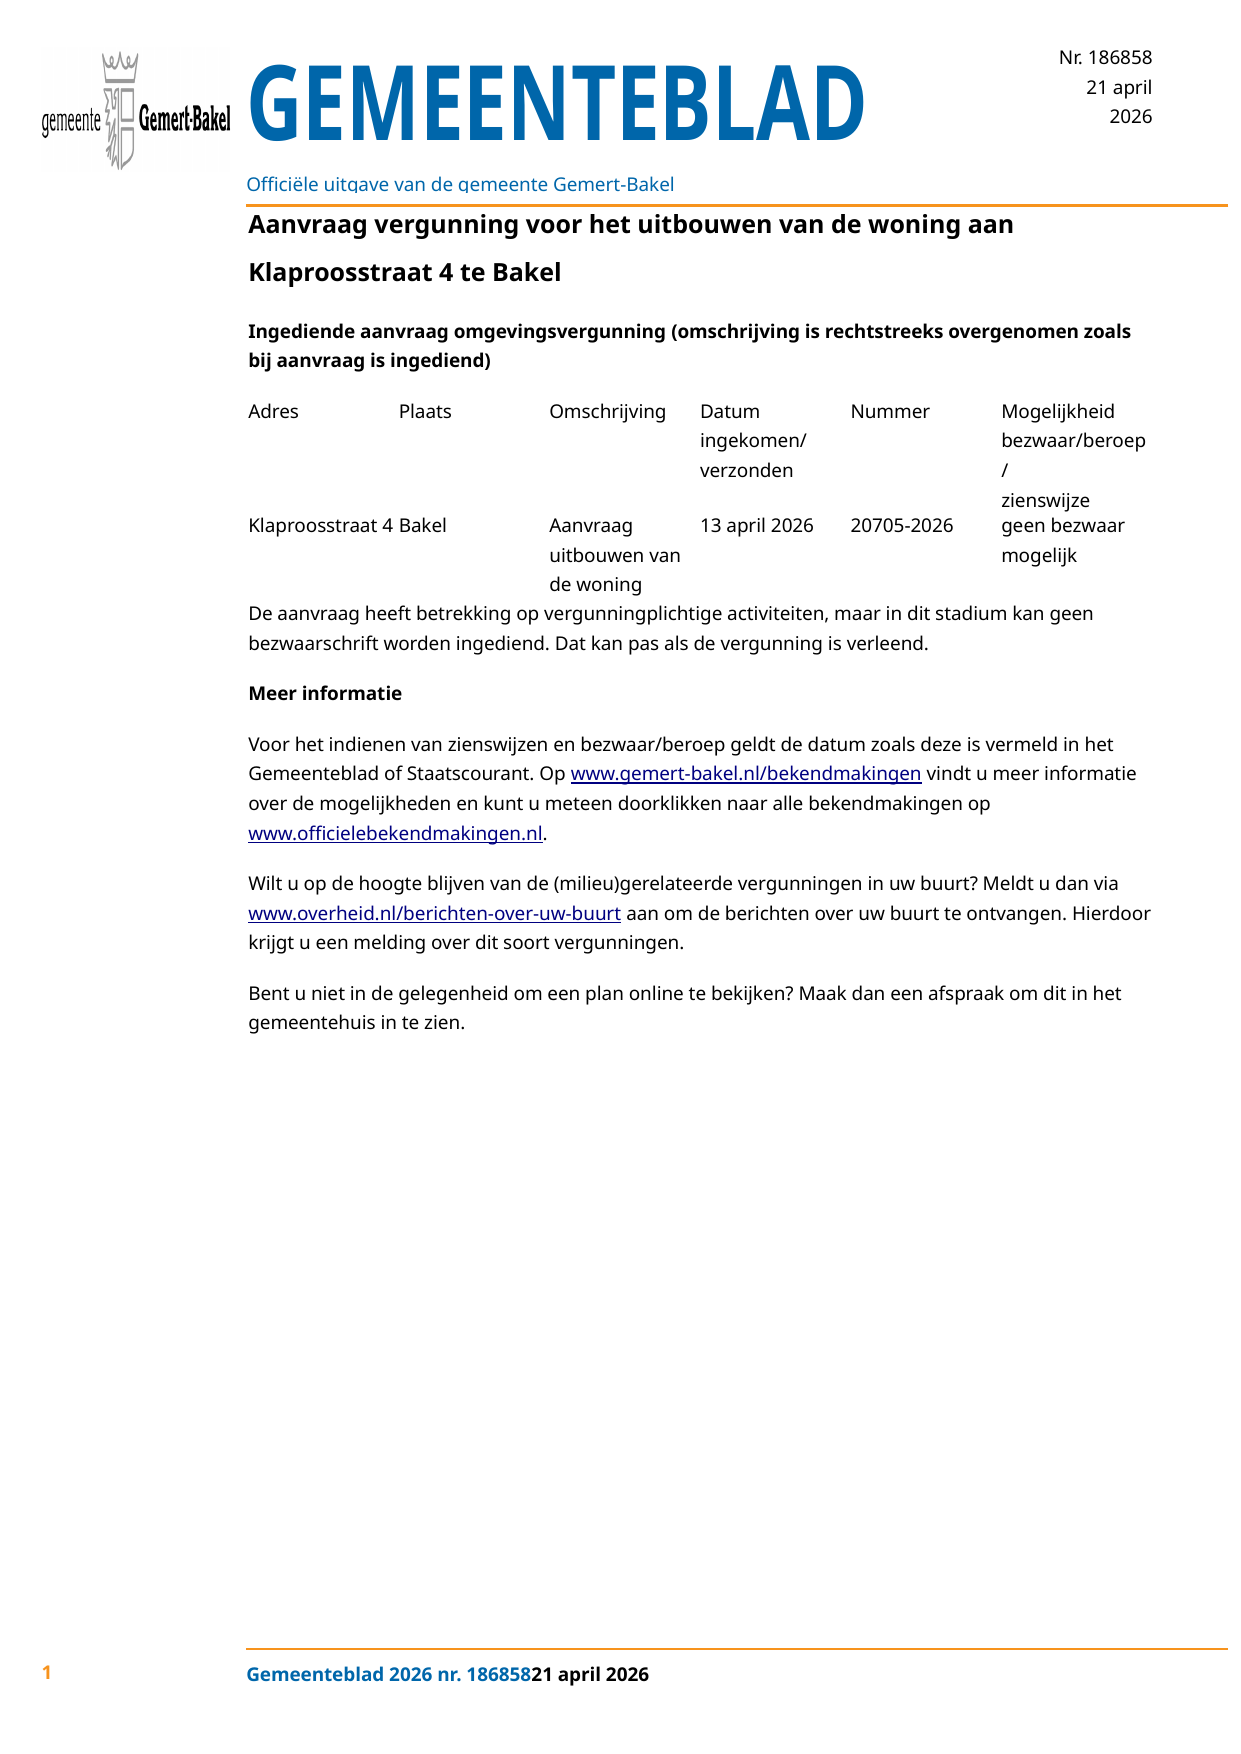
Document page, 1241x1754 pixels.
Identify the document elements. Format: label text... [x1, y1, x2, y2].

text Voor het indienen van zienswijzen en bezwaar/beroep geldt de datum zoals deze is vermeld in het Gemeenteblad of Staatscourant. Op www.gemert-bakel.nl/bekendmakingen vindt u meer informatie over de mogelijkheden en kunt u meteen doorklikken naar alle bekendmakingen op www.officielebekendmakingen.nl. [248, 731, 1152, 846]
table_cell 20705-2026 [850, 513, 1001, 597]
table_header Nummer [850, 398, 1001, 512]
table_header Adres [248, 398, 398, 512]
table_header Mogelijkheid bezwaar/beroep/ zienswijze [1001, 398, 1152, 512]
table_header Plaats [399, 398, 549, 512]
table_cell geen bezwaar mogelijk [1001, 513, 1152, 597]
table_header Datum ingekomen/ verzonden [700, 398, 850, 512]
table_cell Bakel [399, 513, 549, 597]
text Bent u niet in de gelegenheid om een plan online te bekijken? Maak dan een afspraak om dit in het gemeentehuis in te zien. [248, 980, 1152, 1035]
table_cell Klaproosstraat 4 [248, 513, 398, 597]
text De aanvraag heeft betrekking op vergunningplichtige activiteiten, maar in dit stadium kan geen bezwaarschrift worden ingediend. Dat kan pas als de vergunning is verleend. [248, 601, 1152, 656]
table_cell 13 april 2026 [700, 513, 850, 597]
text Wilt u op de hoogte blijven van de (milieu)gerelateerde vergunningen in uw buurt? Meldt u dan via www.overheid.nl/berichten-over-uw-buurt aan om de berichten over uw buurt te ontvangen. Hierdoor krijgt u een melding over dit soort vergunningen. [248, 870, 1152, 955]
picture [41, 47, 231, 172]
table_cell Aanvraag uitbouwen van de woning [549, 513, 700, 597]
text Meer informatie [248, 681, 1152, 706]
text Aanvraag vergunning voor het uitbouwen van de woning aan Klaproosstraat 4 te Bakel [248, 207, 1152, 288]
table_header Omschrijving [549, 398, 700, 512]
text Ingediende aanvraag omgevingsvergunning (omschrijving is rechtstreeks overgenomen zoals bij aanvraag is ingediend) [248, 318, 1152, 373]
